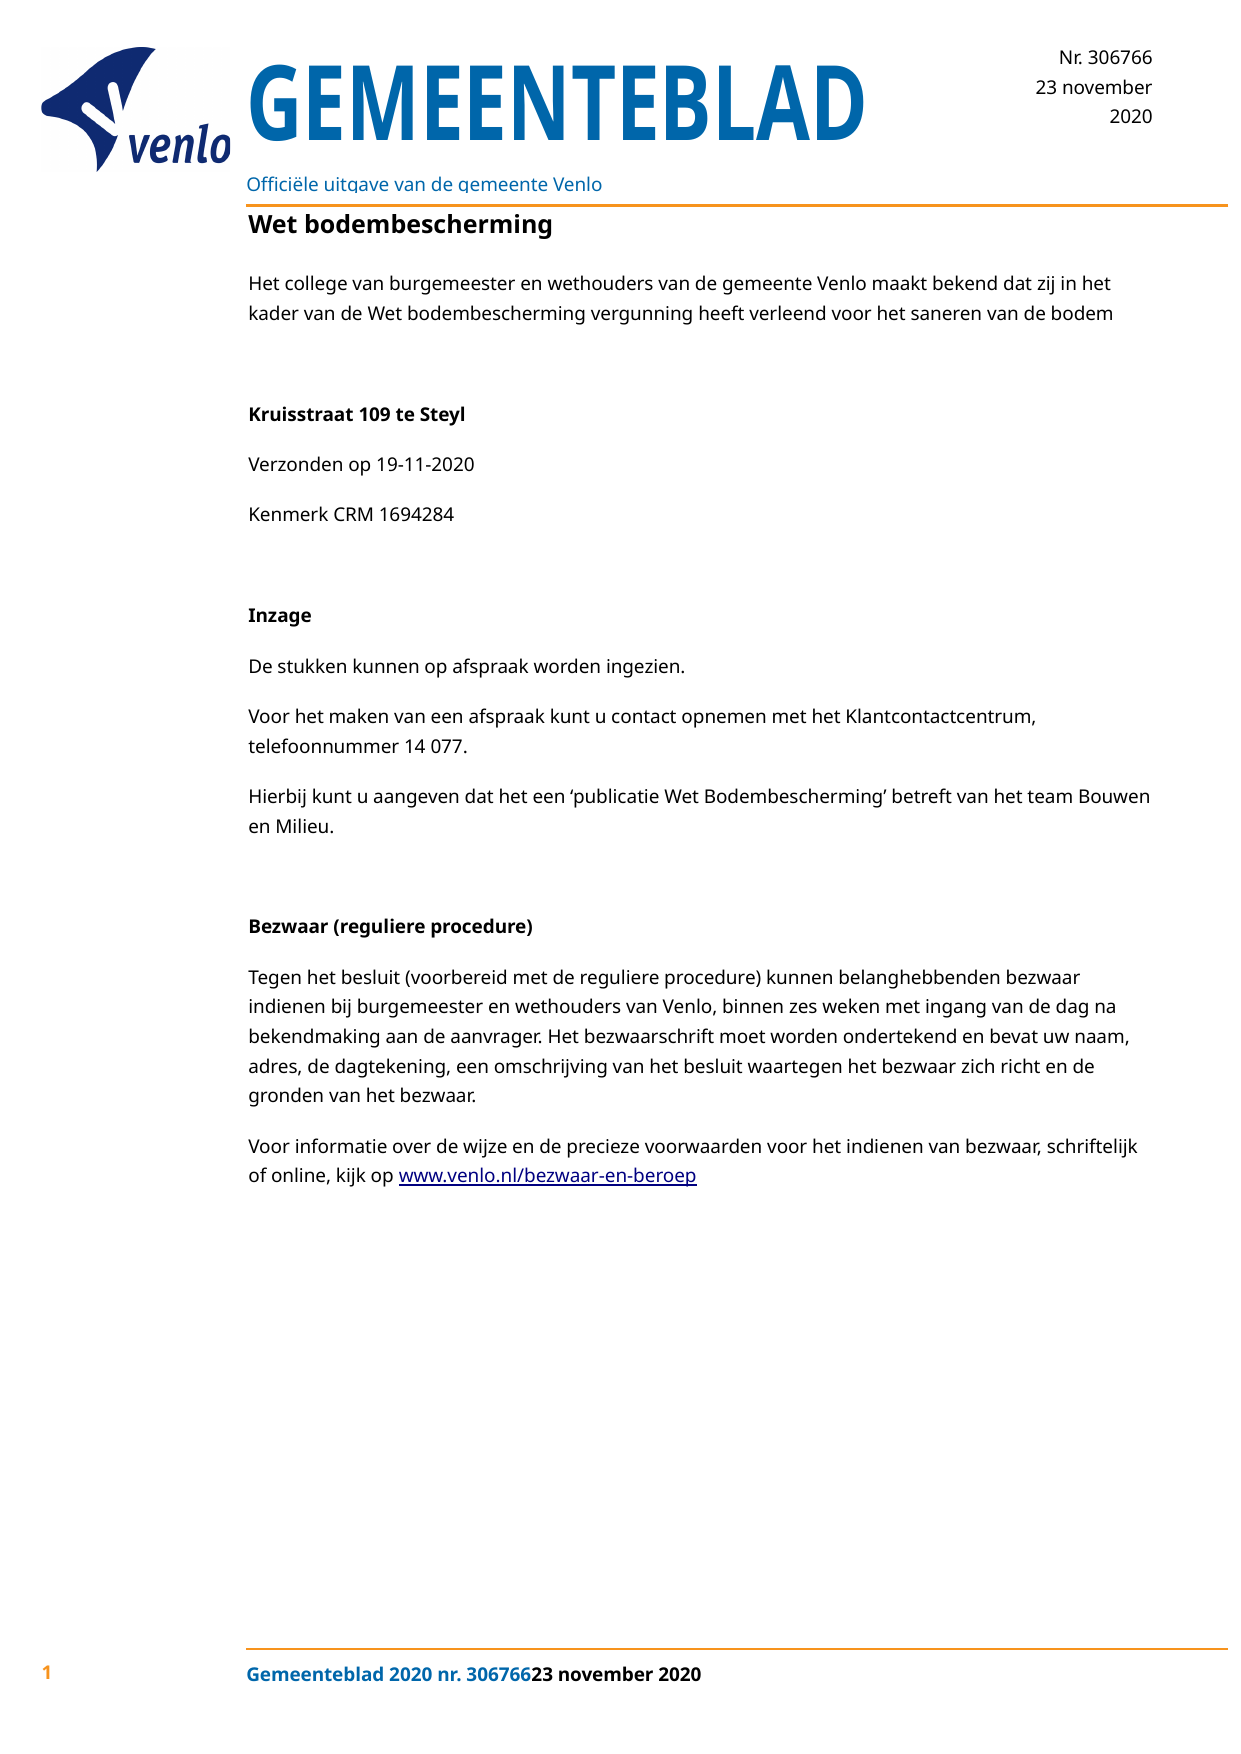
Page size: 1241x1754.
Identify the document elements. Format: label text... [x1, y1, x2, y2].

text Het college van burgemeester en wethouders van de gemeente Venlo maakt bekend dat zij in het kader van de Wet bodembescherming vergunning heeft verleend voor het saneren van de bodem [248, 270, 1152, 326]
text Voor het maken van een afspraak kunt u contact opnemen met het Klantcontactcentrum, telefoonnummer 14 077. [248, 703, 1152, 758]
text Voor informatie over de wijze en de precieze voorwaarden voor het indienen van bezwaar, schriftelijk of online, kijk op www.venlo.nl/bezwaar-en-beroep [248, 1133, 1152, 1188]
text Hierbij kunt u aangeven dat het een ‘publicatie Wet Bodembescherming’ betreft van het team Bouwen en Milieu. [248, 783, 1152, 838]
text Inzage [248, 602, 1152, 628]
text Kruisstraat 109 te Steyl [248, 401, 1152, 426]
text Wet bodembescherming [248, 207, 1152, 241]
text Verzonden op 19-11-2020 [248, 451, 1152, 477]
picture [41, 47, 231, 172]
text Kenmerk CRM 1694284 [248, 502, 1152, 527]
text Bezwaar (reguliere procedure) [248, 914, 1152, 939]
text De stukken kunnen op afspraak worden ingezien. [248, 653, 1152, 678]
text Tegen het besluit (voorbereid met de reguliere procedure) kunnen belanghebbenden bezwaar indienen bij burgemeester en wethouders van Venlo, binnen zes weken met ingang van de dag na bekendmaking aan de aanvrager. Het bezwaarschrift moet worden ondertekend en bevat uw naam, adres, de dagtekening, een omschrijving van het besluit waartegen het bezwaar zich richt en de gronden van het bezwaar. [248, 964, 1152, 1108]
